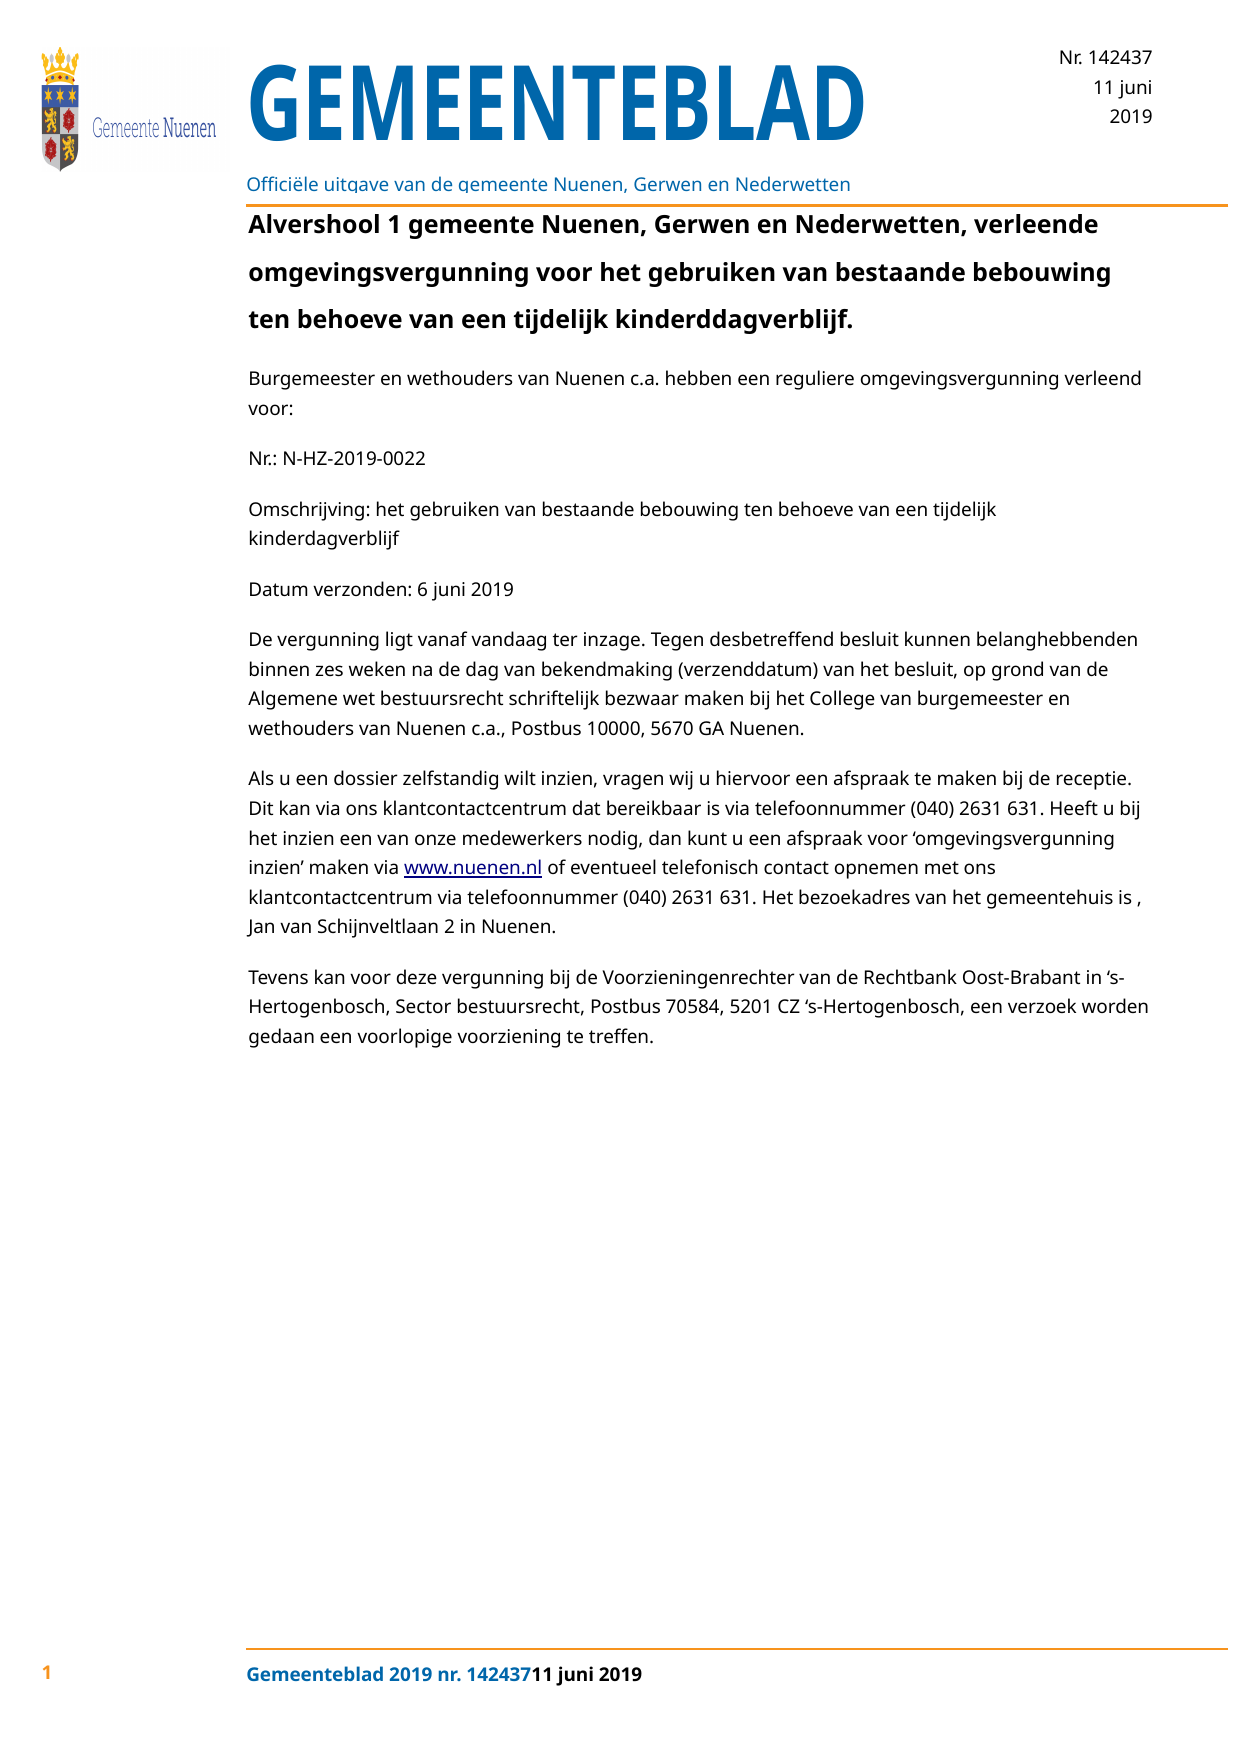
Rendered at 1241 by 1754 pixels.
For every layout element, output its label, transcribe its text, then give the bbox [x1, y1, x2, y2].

picture [41, 47, 231, 172]
text Datum verzonden: 6 juni 2019 [248, 576, 1152, 602]
text Omschrijving: het gebruiken van bestaande bebouwing ten behoeve van een tijdelijk kinderdagverblijf [248, 496, 1152, 551]
text Tevens kan voor deze vergunning bij de Voorzieningenrechter van de Rechtbank Oost-Brabant in ‘s-Hertogenbosch, Sector bestuursrecht, Postbus 70584, 5201 CZ ‘s-Hertogenbosch, een verzoek worden gedaan een voorlopige voorziening te treffen. [248, 964, 1152, 1049]
text Burgemeester en wethouders van Nuenen c.a. hebben een reguliere omgevingsvergunning verleend voor: [248, 366, 1152, 421]
text Alvershool 1 gemeente Nuenen, Gerwen en Nederwetten, verleende omgevingsvergunning voor het gebruiken van bestaande bebouwing ten behoeve van een tijdelijk kinderddagverblijf. [248, 207, 1152, 336]
text Als u een dossier zelfstandig wilt inzien, vragen wij u hiervoor een afspraak te maken bij de receptie. Dit kan via ons klantcontactcentrum dat bereikbaar is via telefoonnummer (040) 2631 631. Heeft u bij het inzien een van onze medewerkers nodig, dan kunt u een afspraak voor ‘omgevingsvergunning inzien’ maken via www.nuenen.nl of eventueel telefonisch contact opnemen met ons klantcontactcentrum via telefoonnummer (040) 2631 631. Het bezoekadres van het gemeentehuis is , Jan van Schijnveltlaan 2 in Nuenen. [248, 766, 1152, 939]
text Nr.: N-HZ-2019-0022 [248, 446, 1152, 471]
text De vergunning ligt vanaf vandaag ter inzage. Tegen desbetreffend besluit kunnen belanghebbenden binnen zes weken na de dag van bekendmaking (verzenddatum) van het besluit, op grond van de Algemene wet bestuursrecht schriftelijk bezwaar maken bij het College van burgemeester en wethouders van Nuenen c.a., Postbus 10000, 5670 GA Nuenen. [248, 626, 1152, 741]
